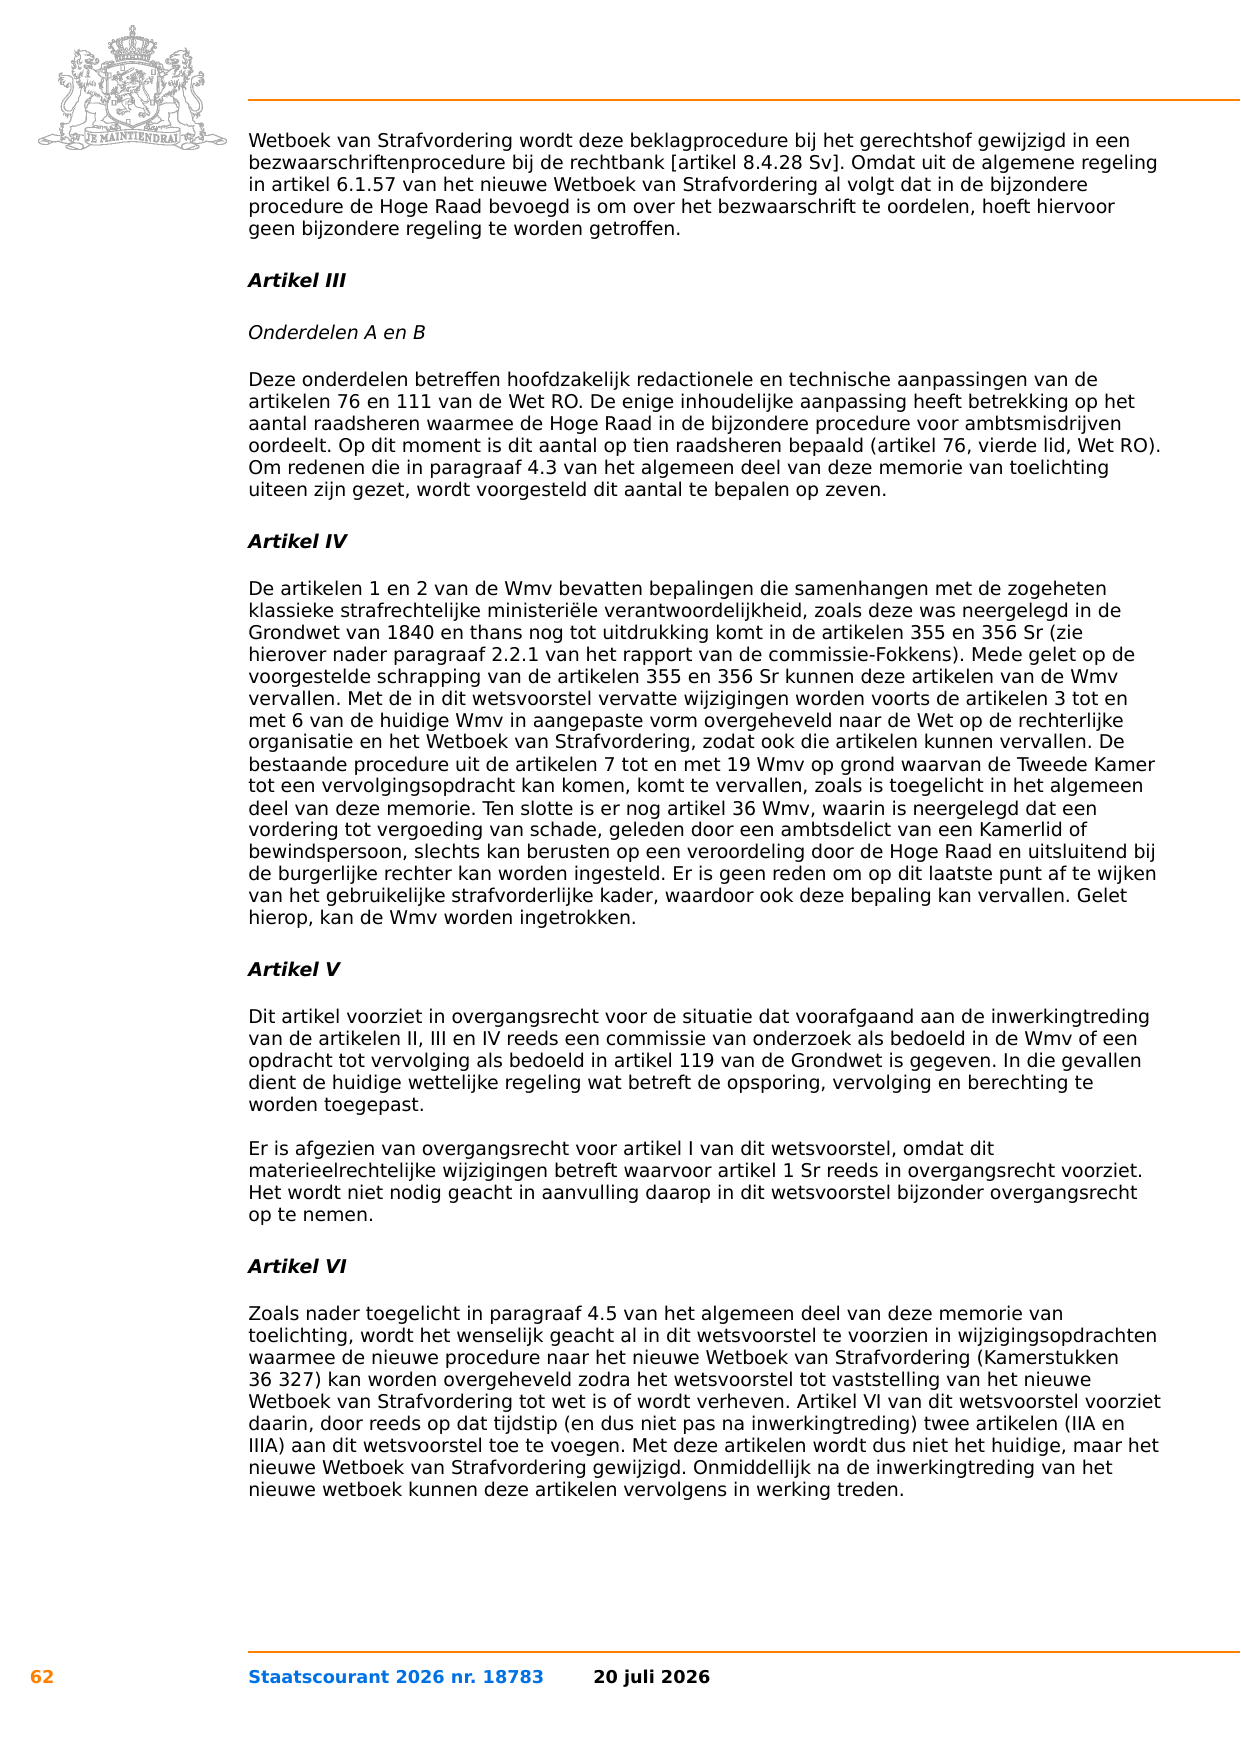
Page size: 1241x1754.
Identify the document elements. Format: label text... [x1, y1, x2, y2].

text Wetboek van Strafvordering wordt deze beklagprocedure bij het gerechtshof gewijzigd in een bezwaarschriftenprocedure bij de rechtbank [artikel 8.4.28 Sv]. Omdat uit de algemene regeling in artikel 6.1.57 van het nieuwe Wetboek van Strafvordering al volgt dat in de bijzondere procedure de Hoge Raad bevoegd is om over het bezwaarschrift te oordelen, hoeft hiervoor geen bijzondere regeling te worden getroffen. [248, 130, 1163, 240]
text Deze onderdelen betreffen hoofdzakelijk redactionele en technische aanpassingen van de artikelen 76 en 111 van de Wet RO. De enige inhoudelijke aanpassing heeft betrekking op het aantal raadsheren waarmee de Hoge Raad in de bijzondere procedure voor ambtsmisdrijven oordeelt. Op dit moment is dit aantal op tien raadsheren bepaald (artikel 76, vierde lid, Wet RO). Om redenen die in paragraaf 4.3 van het algemeen deel van deze memorie van toelichting uiteen zijn gezet, wordt voorgesteld dit aantal te bepalen op zeven. [248, 369, 1163, 501]
text Dit artikel voorziet in overgangsrecht voor de situatie dat voorafgaand aan de inwerkingtreding van de artikelen II, III en IV reeds een commissie van onderzoek als bedoeld in de Wmv of een opdracht tot vervolging als bedoeld in artikel 119 van de Grondwet is gegeven. In die gevallen dient de huidige wettelijke regeling wat betreft de opsporing, vervolging en berechting te worden toegepast. [248, 1006, 1163, 1116]
subtitle Artikel III [248, 270, 1163, 292]
text Zoals nader toegelicht in paragraaf 4.5 van het algemeen deel van deze memorie van toelichting, wordt het wenselijk geacht al in dit wetsvoorstel te voorzien in wijzigingsopdrachten waarmee de nieuwe procedure naar het nieuwe Wetboek van Strafvordering (Kamerstukken 36 327) kan worden overgeheveld zodra het wetsvoorstel tot vaststelling van het nieuwe Wetboek van Strafvordering tot wet is of wordt verheven. Artikel VI van dit wetsvoorstel voorziet daarin, door reeds op dat tijdstip (en dus niet pas na inwerkingtreding) twee artikelen (IIA en IIIA) aan dit wetsvoorstel toe te voegen. Met deze artikelen wordt dus niet het huidige, maar het nieuwe Wetboek van Strafvordering gewijzigd. Onmiddellijk na de inwerkingtreding van het nieuwe wetboek kunnen deze artikelen vervolgens in werking treden. [248, 1303, 1163, 1501]
picture [38, 25, 227, 150]
text Er is afgezien van overgangsrecht voor artikel I van dit wetsvoorstel, omdat dit materieelrechtelijke wijzigingen betreft waarvoor artikel 1 Sr reeds in overgangsrecht voorziet. Het wordt niet nodig geacht in aanvulling daarop in dit wetsvoorstel bijzonder overgangsrecht op te nemen. [248, 1138, 1163, 1226]
subtitle Artikel VI [248, 1256, 1163, 1278]
subtitle Onderdelen A en B [248, 322, 1163, 344]
subtitle Artikel IV [248, 531, 1163, 553]
text De artikelen 1 en 2 van de Wmv bevatten bepalingen die samenhangen met de zogeheten klassieke strafrechtelijke ministeriële verantwoordelijkheid, zoals deze was neergelegd in de Grondwet van 1840 en thans nog tot uitdrukking komt in de artikelen 355 en 356 Sr (zie hierover nader paragraaf 2.2.1 van het rapport van de commissie-Fokkens). Mede gelet op de voorgestelde schrapping van de artikelen 355 en 356 Sr kunnen deze artikelen van de Wmv vervallen. Met de in dit wetsvoorstel vervatte wijzigingen worden voorts de artikelen 3 tot en met 6 van de huidige Wmv in aangepaste vorm overgeheveld naar de Wet op de rechterlijke organisatie en het Wetboek van Strafvordering, zodat ook die artikelen kunnen vervallen. De bestaande procedure uit de artikelen 7 tot en met 19 Wmv op grond waarvan de Tweede Kamer tot een vervolgingsopdracht kan komen, komt te vervallen, zoals is toegelicht in het algemeen deel van deze memorie. Ten slotte is er nog artikel 36 Wmv, waarin is neergelegd dat een vordering tot vergoeding van schade, geleden door een ambtsdelict van een Kamerlid of bewindspersoon, slechts kan berusten op een veroordeling door de Hoge Raad en uitsluitend bij de burgerlijke rechter kan worden ingesteld. Er is geen reden om op dit laatste punt af te wijken van het gebruikelijke strafvorderlijke kader, waardoor ook deze bepaling kan vervallen. Gelet hierop, kan de Wmv worden ingetrokken. [248, 578, 1163, 929]
subtitle Artikel V [248, 959, 1163, 981]
